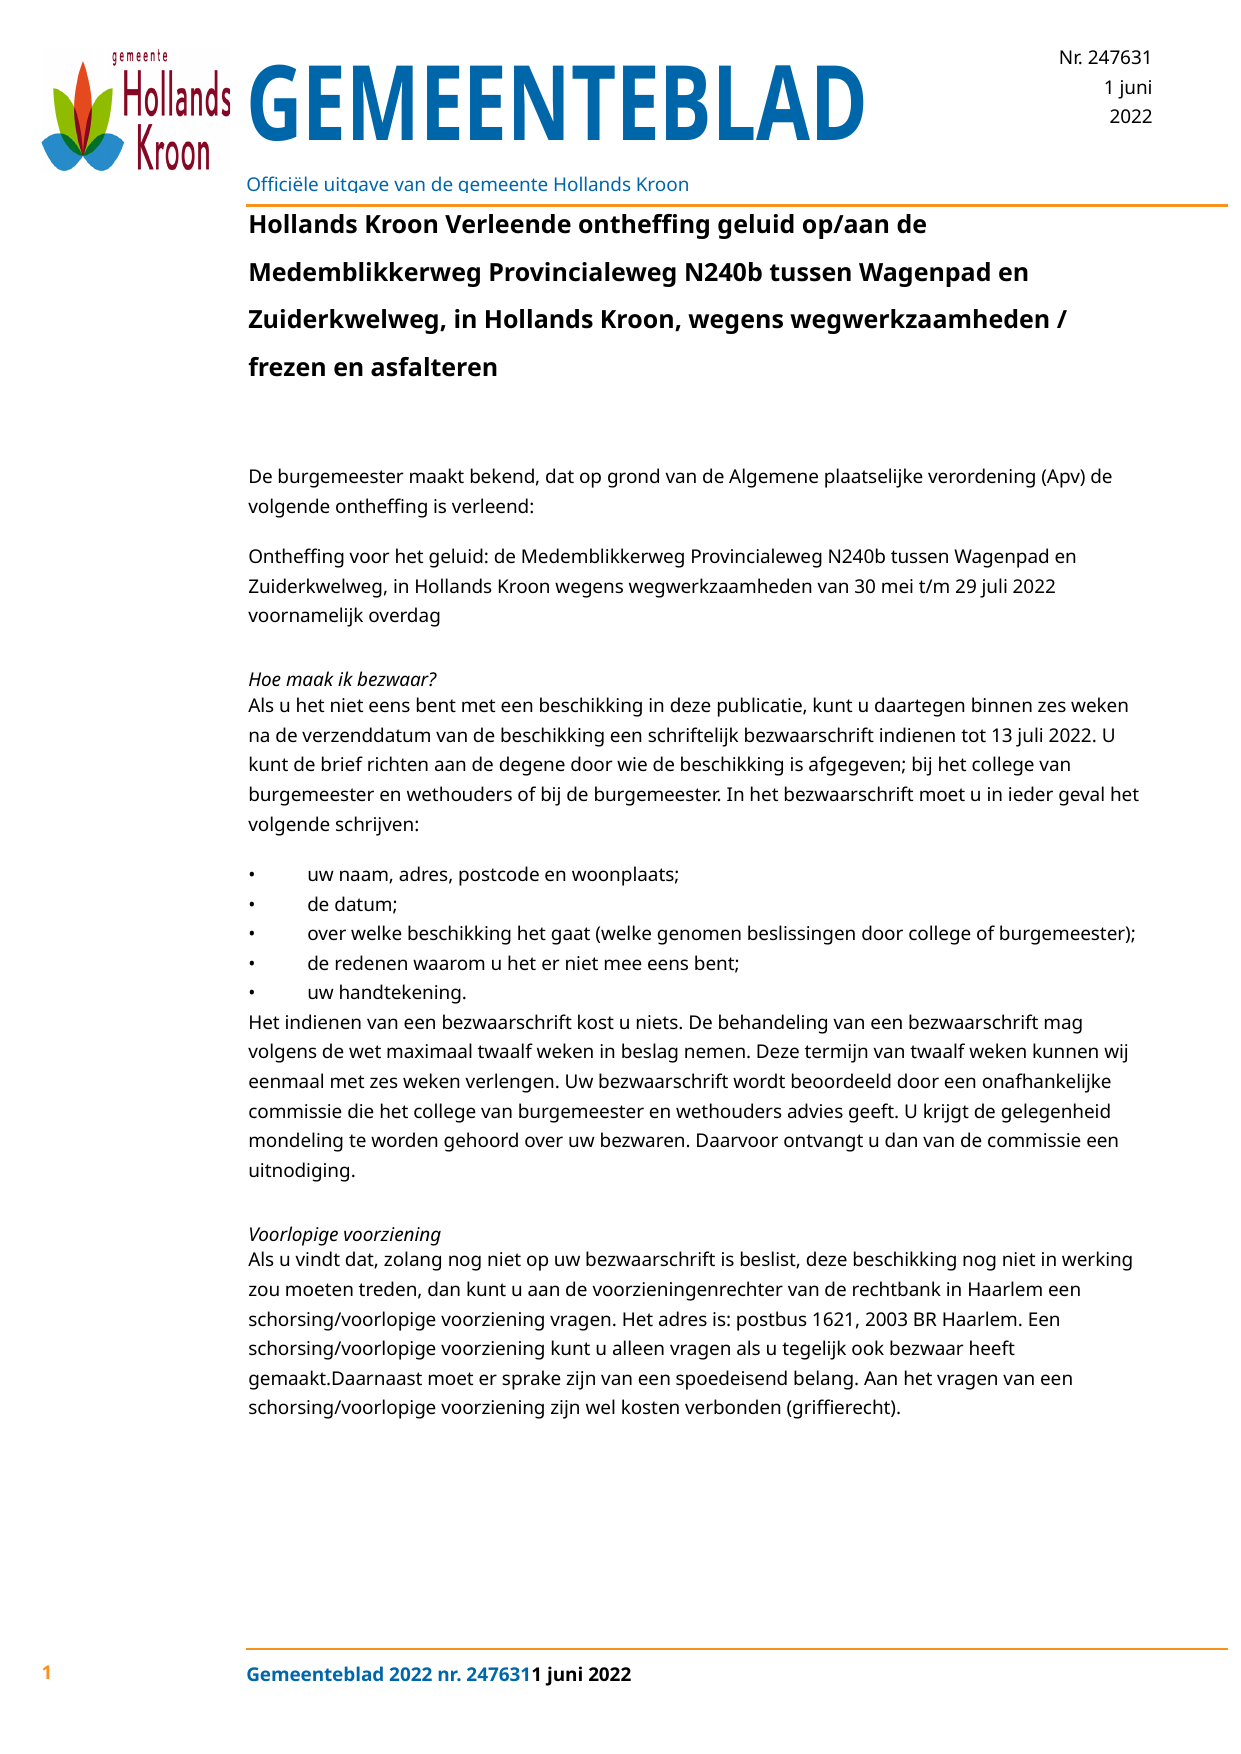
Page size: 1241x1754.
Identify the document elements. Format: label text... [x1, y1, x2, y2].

list de redenen waarom u het er niet mee eens bent; [248, 950, 1152, 976]
list uw handtekening. [248, 979, 1152, 1005]
list over welke beschikking het gaat (welke genomen beslissingen door college of burgemeester); [248, 920, 1152, 946]
list uw naam, adres, postcode en woonplaats; [248, 861, 1152, 887]
text Hollands Kroon Verleende ontheffing geluid op/aan de Medemblikkerweg Provincialeweg N240b tussen Wagenpad en Zuiderkwelweg, in Hollands Kroon, wegens wegwerkzaamheden / frezen en asfalteren [248, 207, 1152, 384]
text Ontheffing voor het geluid: de Medemblikkerweg Provincialeweg N240b tussen Wagenpad en Zuiderkwelweg, in Hollands Kroon wegens wegwerkzaamheden van 30 mei t/m 29 juli 2022 voornamelijk overdag [248, 543, 1152, 628]
text Het indienen van een bezwaarschrift kost u niets. De behandeling van een bezwaarschrift mag volgens de wet maximaal twaalf weken in beslag nemen. Deze termijn van twaalf weken kunnen wij eenmaal met zes weken verlengen. Uw bezwaarschrift wordt beoordeeld door een onafhankelijke commissie die het college van burgemeester en wethouders advies geeft. U krijgt de gelegenheid mondeling te worden gehoord over uw bezwaren. Daarvoor ontvangt u dan van de commissie een uitnodiging. [248, 1009, 1152, 1183]
text Als u vindt dat, zolang nog niet op uw bezwaarschrift is beslist, deze beschikking nog niet in werking zou moeten treden, dan kunt u aan de voorzieningenrechter van de rechtbank in Haarlem een schorsing/voorlopige voorziening vragen. Het adres is: postbus 1621, 2003 BR Haarlem. Een schorsing/voorlopige voorziening kunt u alleen vragen als u tegelijk ook bezwaar heeft gemaakt.Daarnaast moet er sprake zijn van een spoedeisend belang. Aan het vragen van een schorsing/voorlopige voorziening zijn wel kosten verbonden (griffierecht). [248, 1247, 1152, 1420]
text De burgemeester maakt bekend, dat op grond van de Algemene plaatselijke verordening (Apv) de volgende ontheffing is verleend: [248, 463, 1152, 519]
picture [41, 47, 231, 172]
text Hoe maak ik bezwaar? [248, 667, 1152, 692]
text Als u het niet eens bent met een beschikking in deze publicatie, kunt u daartegen binnen zes weken na de verzenddatum van de beschikking een schriftelijk bezwaarschrift indienen tot 13 juli 2022. U kunt de brief richten aan de degene door wie de beschikking is afgegeven; bij het college van burgemeester en wethouders of bij de burgemeester. In het bezwaarschrift moet u in ieder geval het volgende schrijven: [248, 692, 1152, 836]
text Voorlopige voorziening [248, 1221, 1152, 1247]
list de datum; [248, 891, 1152, 916]
